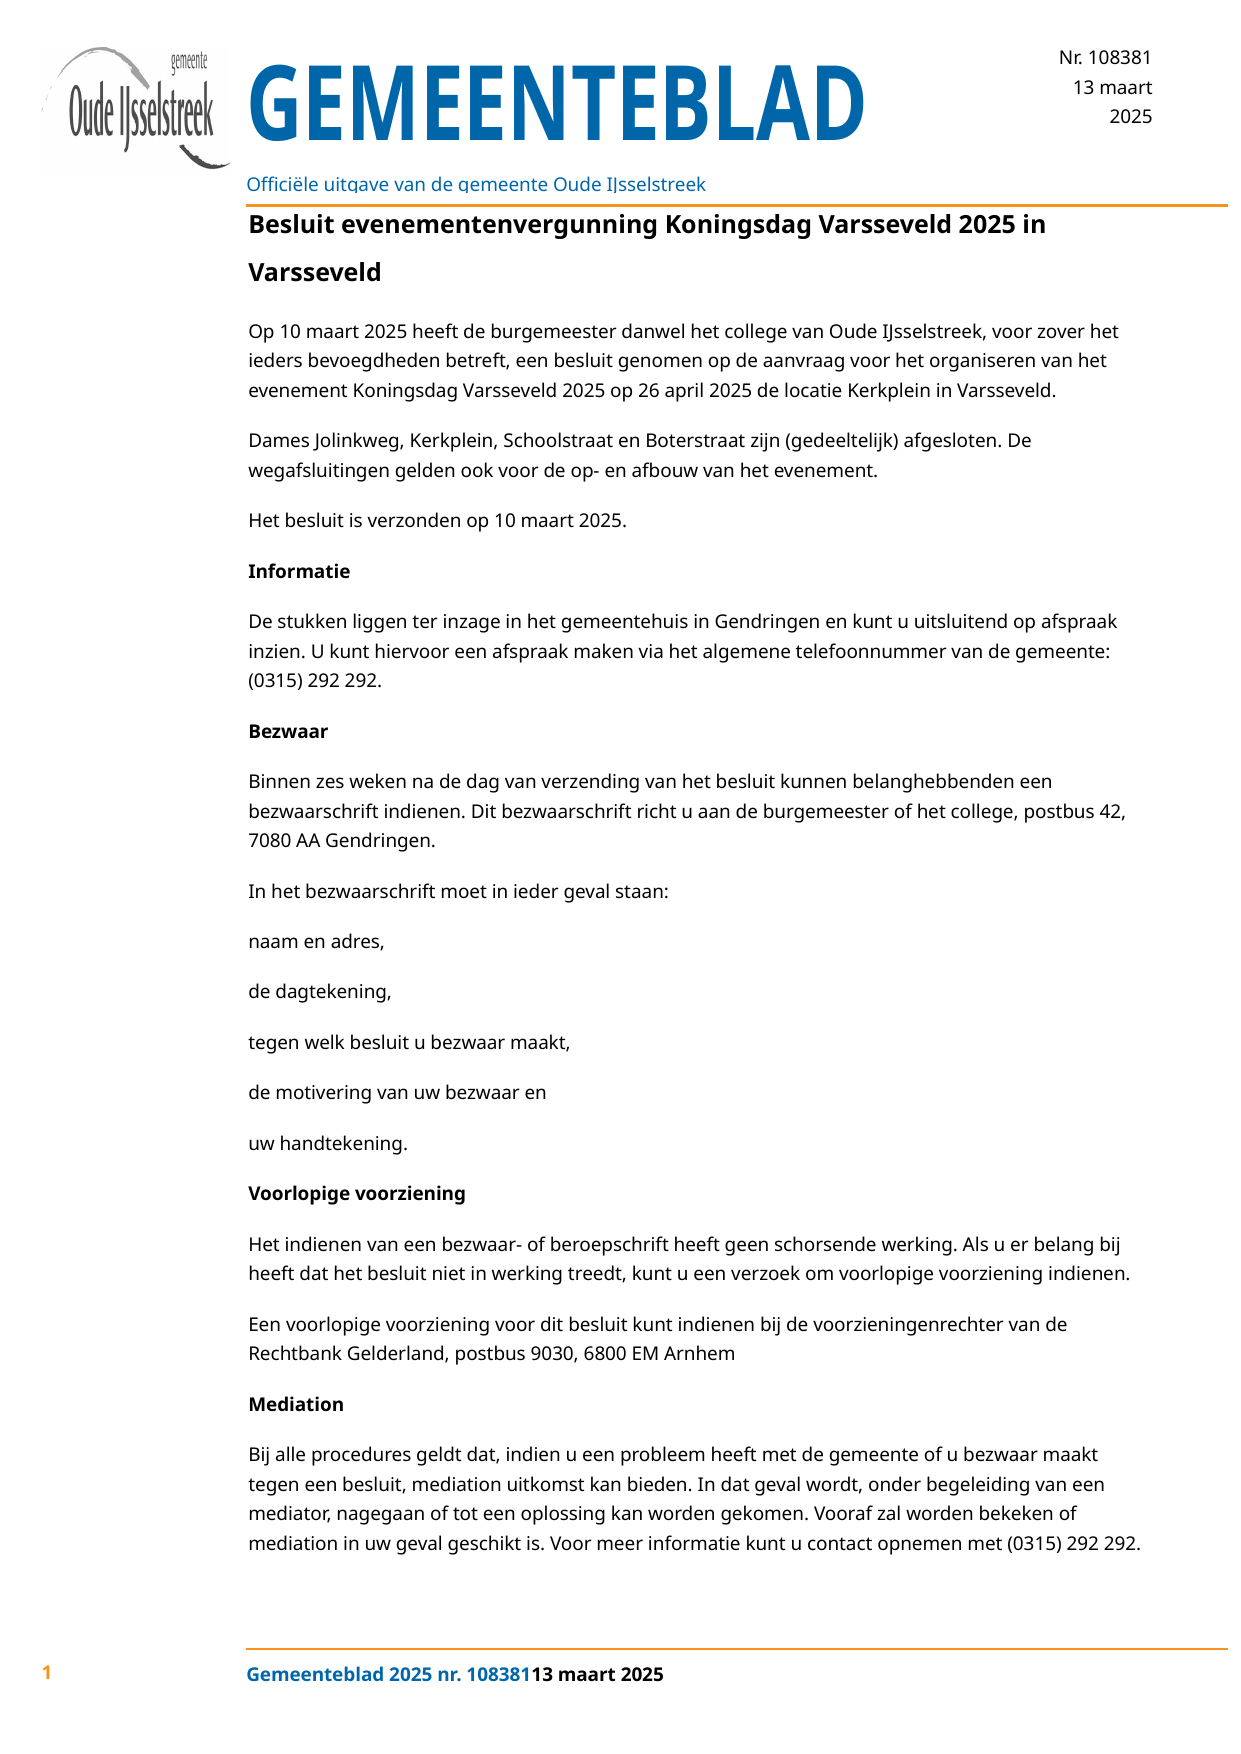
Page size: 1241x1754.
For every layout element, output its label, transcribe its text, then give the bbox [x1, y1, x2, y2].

text de motivering van uw bezwaar en [248, 1079, 1152, 1105]
text Voorlopige voorziening [248, 1180, 1152, 1206]
text Op 10 maart 2025 heeft de burgemeester danwel het college van Oude IJsselstreek, voor zover het ieders bevoegdheden betreft, een besluit genomen op de aanvraag voor het organiseren van het evenement Koningsdag Varsseveld 2025 op 26 april 2025 de locatie Kerkplein in Varsseveld. [248, 318, 1152, 403]
text uw handtekening. [248, 1130, 1152, 1156]
picture [41, 47, 231, 172]
text Mediation [248, 1391, 1152, 1417]
text Een voorlopige voorziening voor dit besluit kunt indienen bij de voorzieningenrechter van de Rechtbank Gelderland, postbus 9030, 6800 EM Arnhem [248, 1311, 1152, 1366]
text Dames Jolinkweg, Kerkplein, Schoolstraat en Boterstraat zijn (gedeeltelijk) afgesloten. De wegafsluitingen gelden ook voor de op- en afbouw van het evenement. [248, 427, 1152, 483]
text Besluit evenementenvergunning Koningsdag Varsseveld 2025 in Varsseveld [248, 207, 1152, 288]
text de dagtekening, [248, 979, 1152, 1004]
text In het bezwaarschrift moet in ieder geval staan: [248, 878, 1152, 904]
text naam en adres, [248, 928, 1152, 954]
text Het besluit is verzonden op 10 maart 2025. [248, 507, 1152, 533]
text De stukken liggen ter inzage in het gemeentehuis in Gendringen en kunt u uitsluitend op afspraak inzien. U kunt hiervoor een afspraak maken via het algemene telefoonnummer van de gemeente: (0315) 292 292. [248, 608, 1152, 693]
text Bij alle procedures geldt dat, indien u een probleem heeft met de gemeente of u bezwaar maakt tegen een besluit, mediation uitkomst kan bieden. In dat geval wordt, onder begeleiding van een mediator, nagegaan of tot een oplossing kan worden gekomen. Vooraf zal worden bekeken of mediation in uw geval geschikt is. Voor meer informatie kunt u contact opnemen met (0315) 292 292. [248, 1441, 1152, 1556]
text Bezwaar [248, 718, 1152, 744]
text tegen welk besluit u bezwaar maakt, [248, 1029, 1152, 1055]
text Het indienen van een bezwaar- of beroepschrift heeft geen schorsende werking. Als u er belang bij heeft dat het besluit niet in werking treedt, kunt u een verzoek om voorlopige voorziening indienen. [248, 1231, 1152, 1286]
text Binnen zes weken na de dag van verzending van het besluit kunnen belanghebbenden een bezwaarschrift indienen. Dit bezwaarschrift richt u aan de burgemeester of het college, postbus 42, 7080 AA Gendringen. [248, 768, 1152, 853]
text Informatie [248, 558, 1152, 584]
